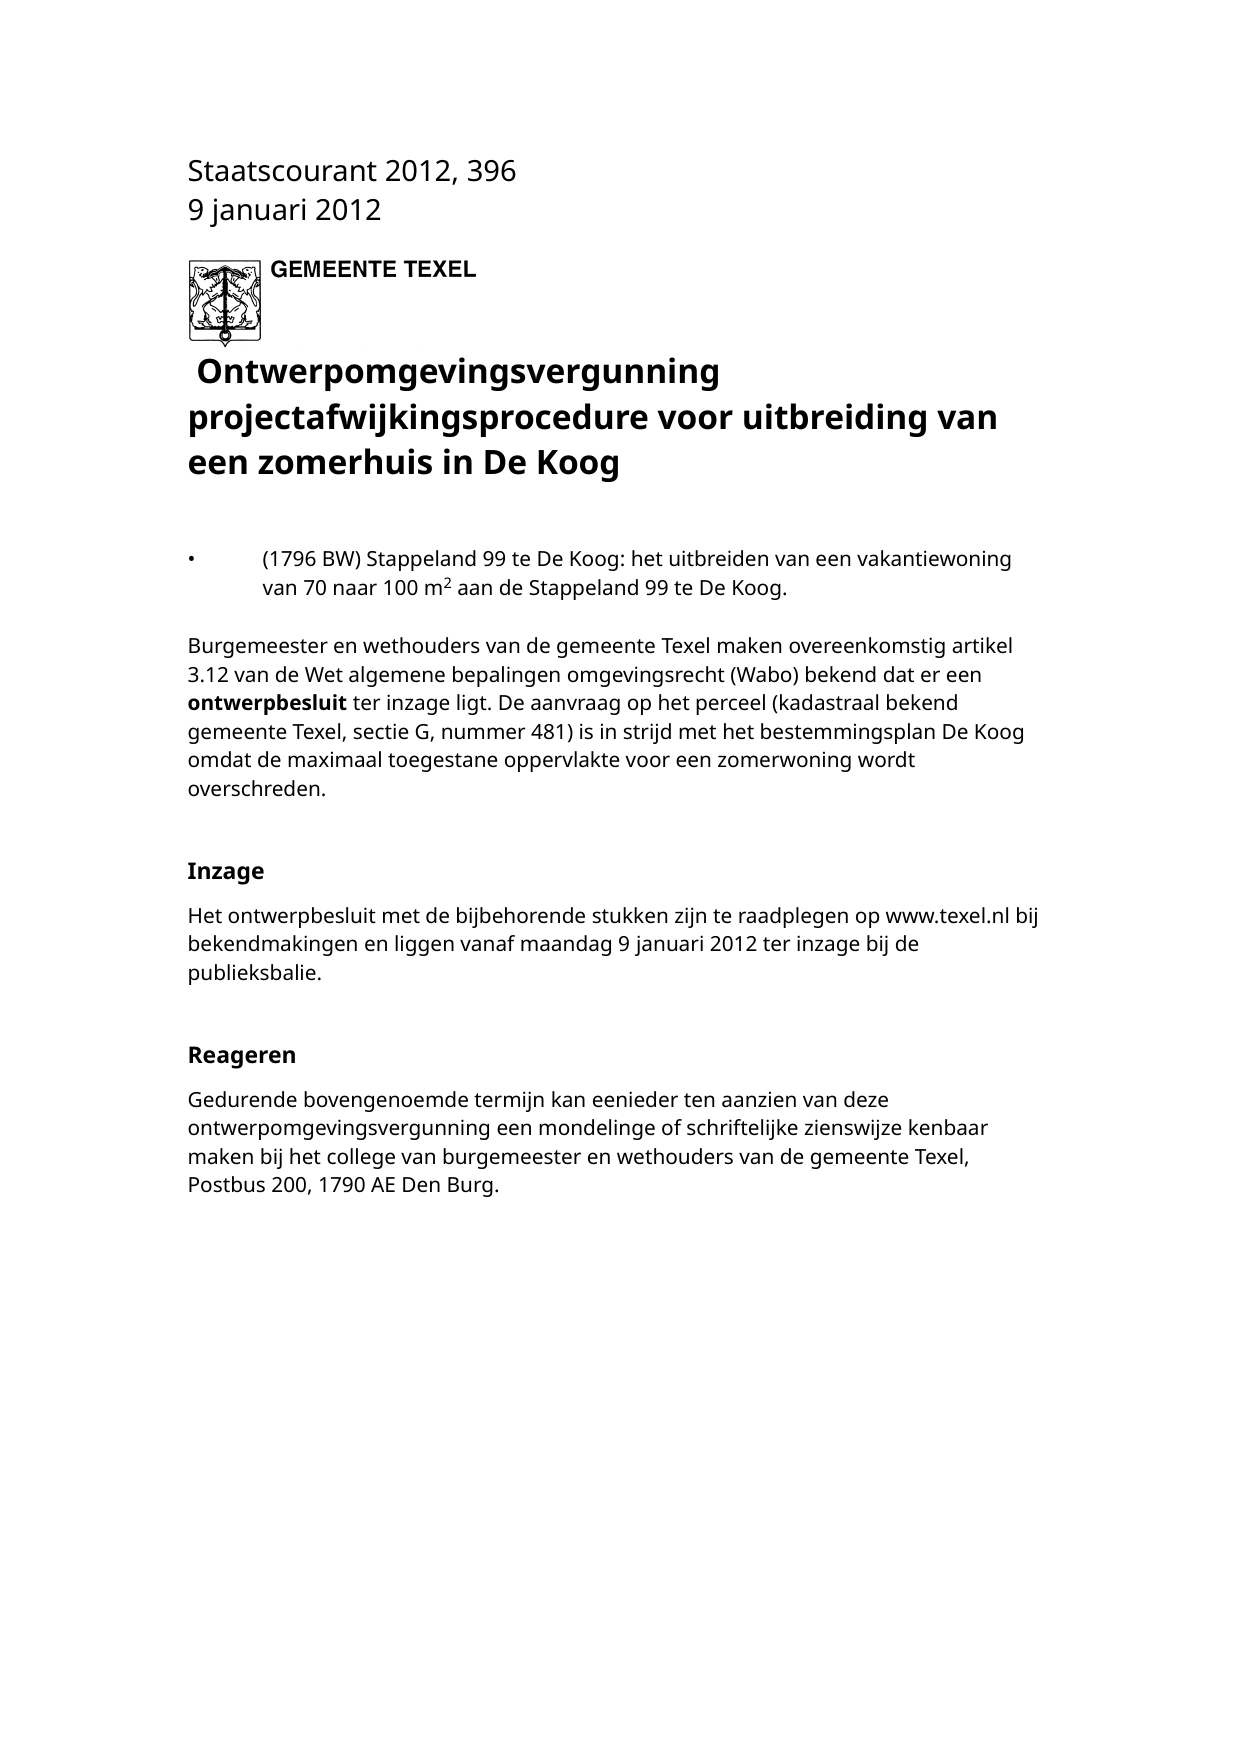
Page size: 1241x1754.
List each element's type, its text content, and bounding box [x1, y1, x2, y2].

subtitle Ontwerpomgevingsvergunning projectafwijkingsprocedure voor uitbreiding van een zomerhuis in De Koog [187, 271, 1053, 484]
text Burgemeester en wethouders van de gemeente Texel maken overeenkomstig artikel 3.12 van de Wet algemene bepalingen omgevingsrecht (Wabo) bekend dat er een ontwerpbesluit ter inzage ligt. De aanvraag op het perceel (kadastraal bekend gemeente Texel, sectie G, nummer 481) is in strijd met het bestemmingsplan De Koog omdat de maximaal toegestane oppervlakte voor een zomerwoning wordt overschreden. [187, 631, 1053, 802]
subtitle Inzage [187, 854, 1053, 886]
subtitle Reageren [187, 1039, 1053, 1070]
picture [187, 258, 477, 348]
text Gedurende bovengenoemde termijn kan eenieder ten aanzien van deze ontwerpomgevingsvergunning een mondelinge of schriftelijke zienswijze kenbaar maken bij het college van burgemeester en wethouders van de gemeente Texel, Postbus 200, 1790 AE Den Burg. [187, 1085, 1053, 1199]
text Het ontwerpbesluit met de bijbehorende stukken zijn te raadplegen op www.texel.nl bij bekendmakingen en liggen vanaf maandag 9 januari 2012 ter inzage bij de publieksbalie. [187, 901, 1053, 986]
text Staatscourant 2012, 396 [187, 150, 1053, 190]
text 9 januari 2012 [187, 190, 1053, 229]
list (1796 BW) Stappeland 99 te De Koog: het uitbreiden van een vakantiewoning van 70 naar 100 m2 aan de Stappeland 99 te De Koog. [187, 544, 1053, 601]
